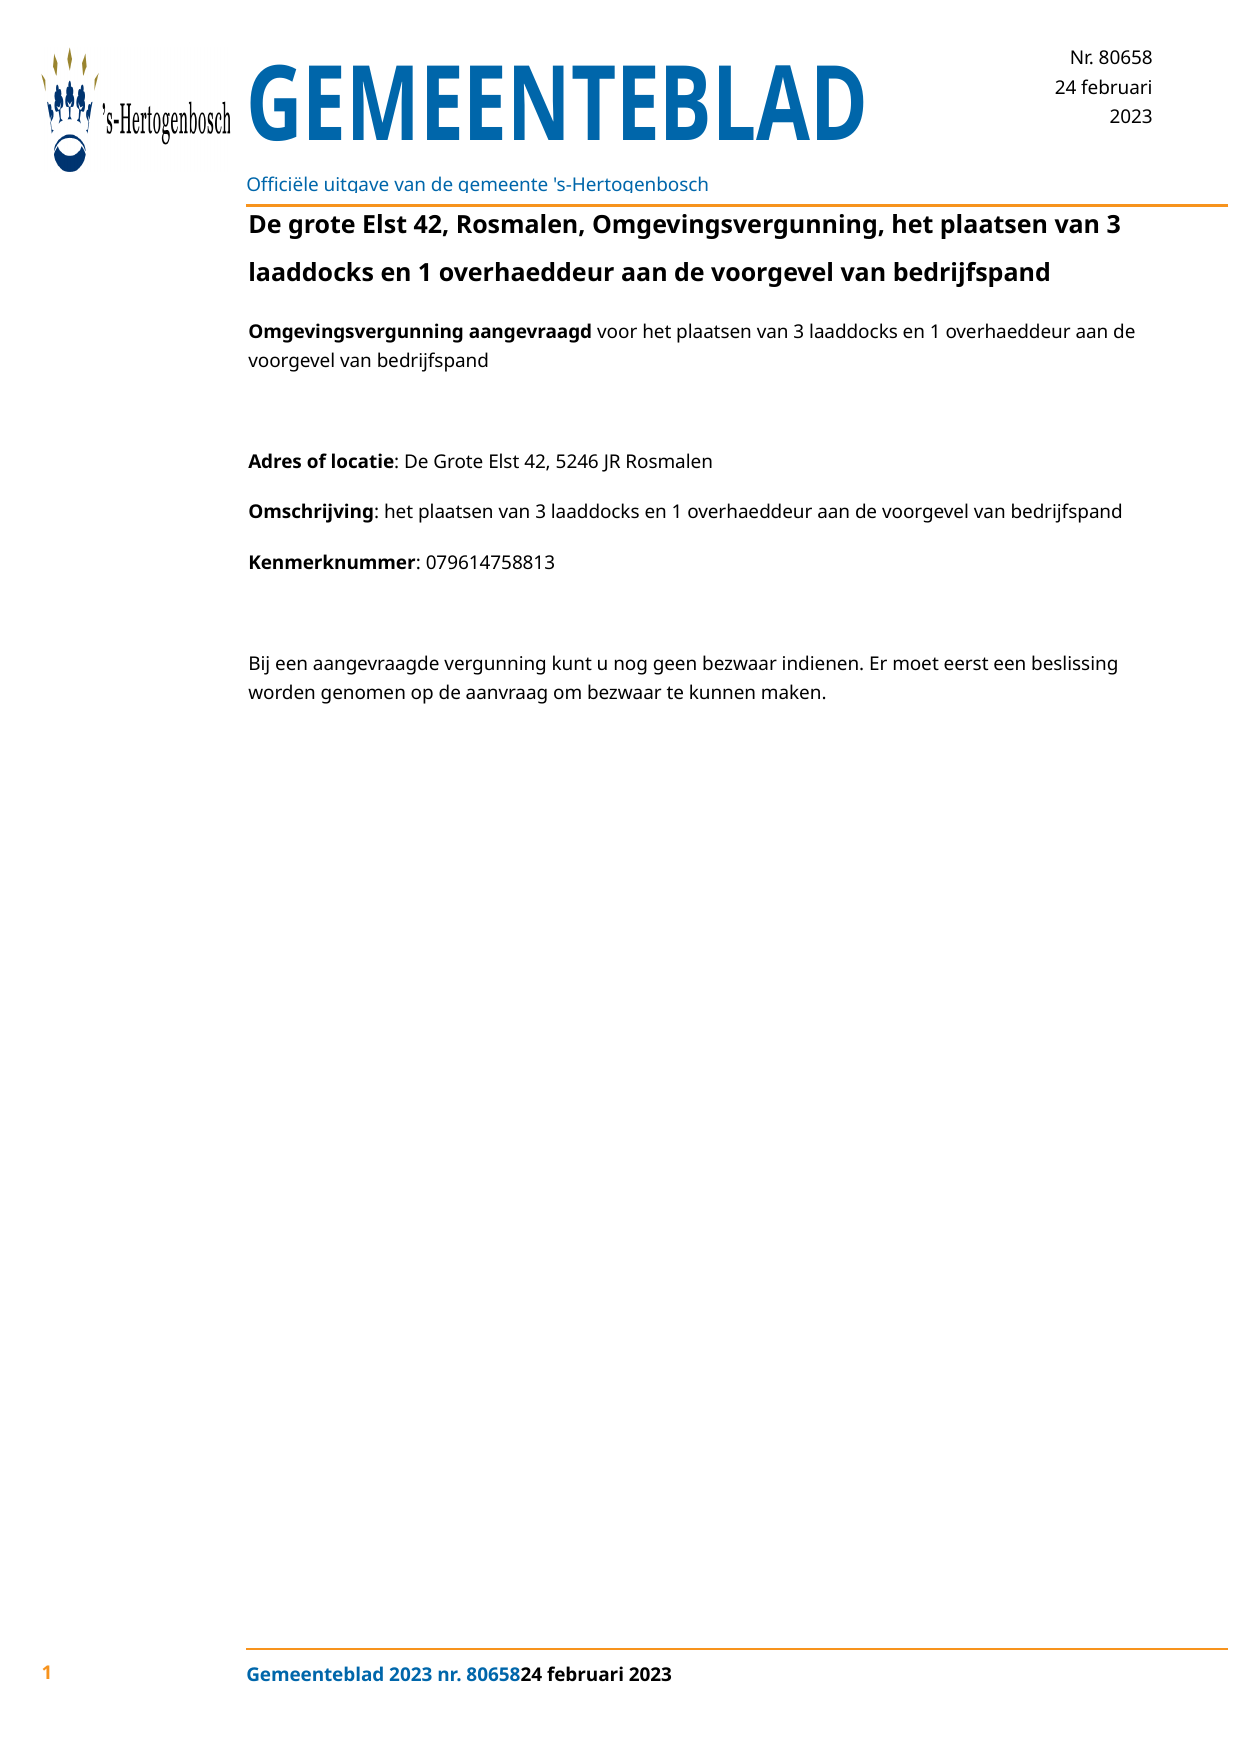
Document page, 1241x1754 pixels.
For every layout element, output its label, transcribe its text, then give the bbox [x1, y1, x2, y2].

text Adres of locatie: De Grote Elst 42, 5246 JR Rosmalen [248, 448, 1152, 474]
text De grote Elst 42, Rosmalen, Omgevingsvergunning, het plaatsen van 3 laaddocks en 1 overhaeddeur aan de voorgevel van bedrijfspand [248, 207, 1152, 288]
text Bij een aangevraagde vergunning kunt u nog geen bezwaar indienen. Er moet eerst een beslissing worden genomen op de aanvraag om bezwaar te kunnen maken. [248, 650, 1152, 705]
text Omschrijving: het plaatsen van 3 laaddocks en 1 overhaeddeur aan de voorgevel van bedrijfspand [248, 499, 1152, 524]
text Omgevingsvergunning aangevraagd voor het plaatsen van 3 laaddocks en 1 overhaeddeur aan de voorgevel van bedrijfspand [248, 318, 1152, 373]
text Kenmerknummer: 079614758813 [248, 549, 1152, 575]
picture [41, 47, 231, 172]
